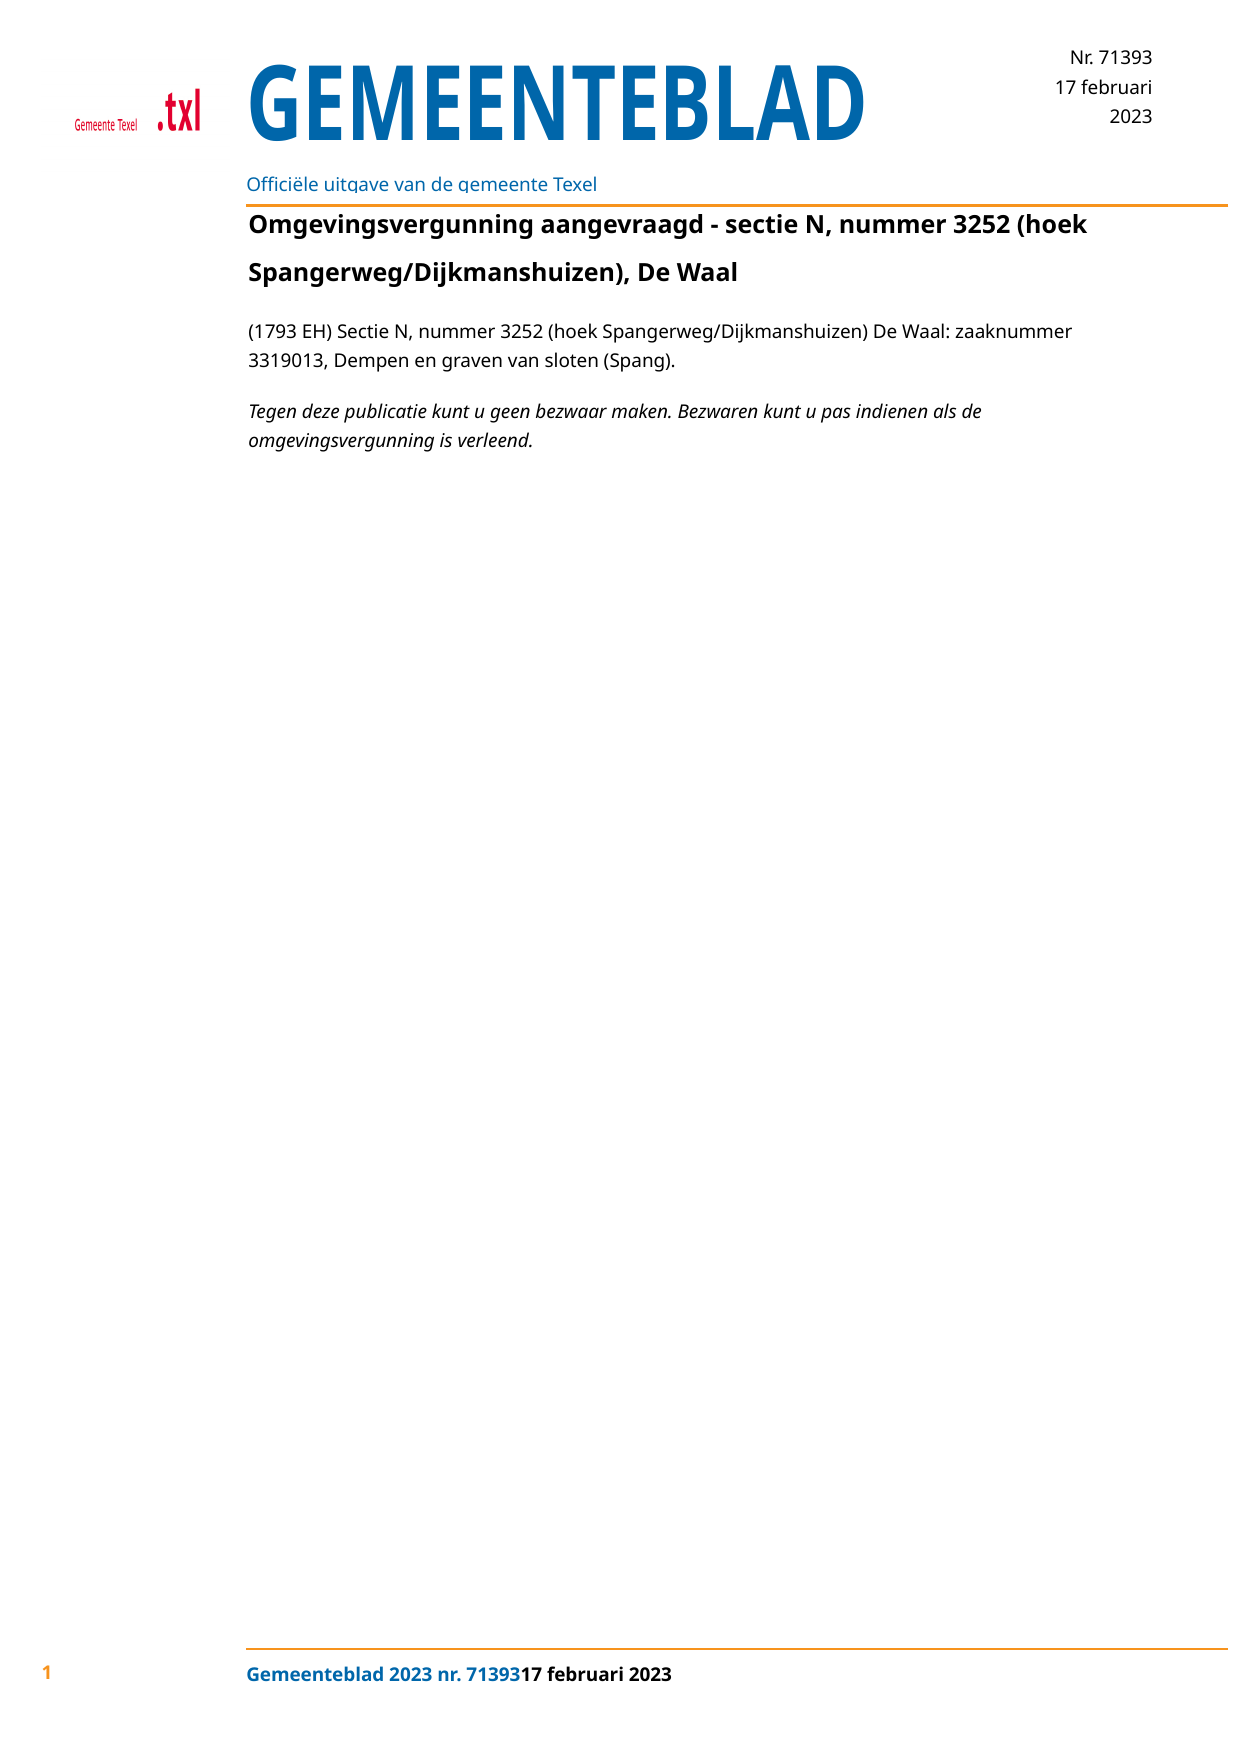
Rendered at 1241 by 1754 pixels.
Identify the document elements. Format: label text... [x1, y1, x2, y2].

text Tegen deze publicatie kunt u geen bezwaar maken. Bezwaren kunt u pas indienen als de omgevingsvergunning is verleend. [248, 398, 1152, 453]
picture [41, 47, 231, 172]
text Omgevingsvergunning aangevraagd - sectie N, nummer 3252 (hoek Spangerweg/Dijkmanshuizen), De Waal [248, 207, 1152, 288]
text (1793 EH) Sectie N, nummer 3252 (hoek Spangerweg/Dijkmanshuizen) De Waal: zaaknummer 3319013, Dempen en graven van sloten (Spang). [248, 318, 1152, 373]
